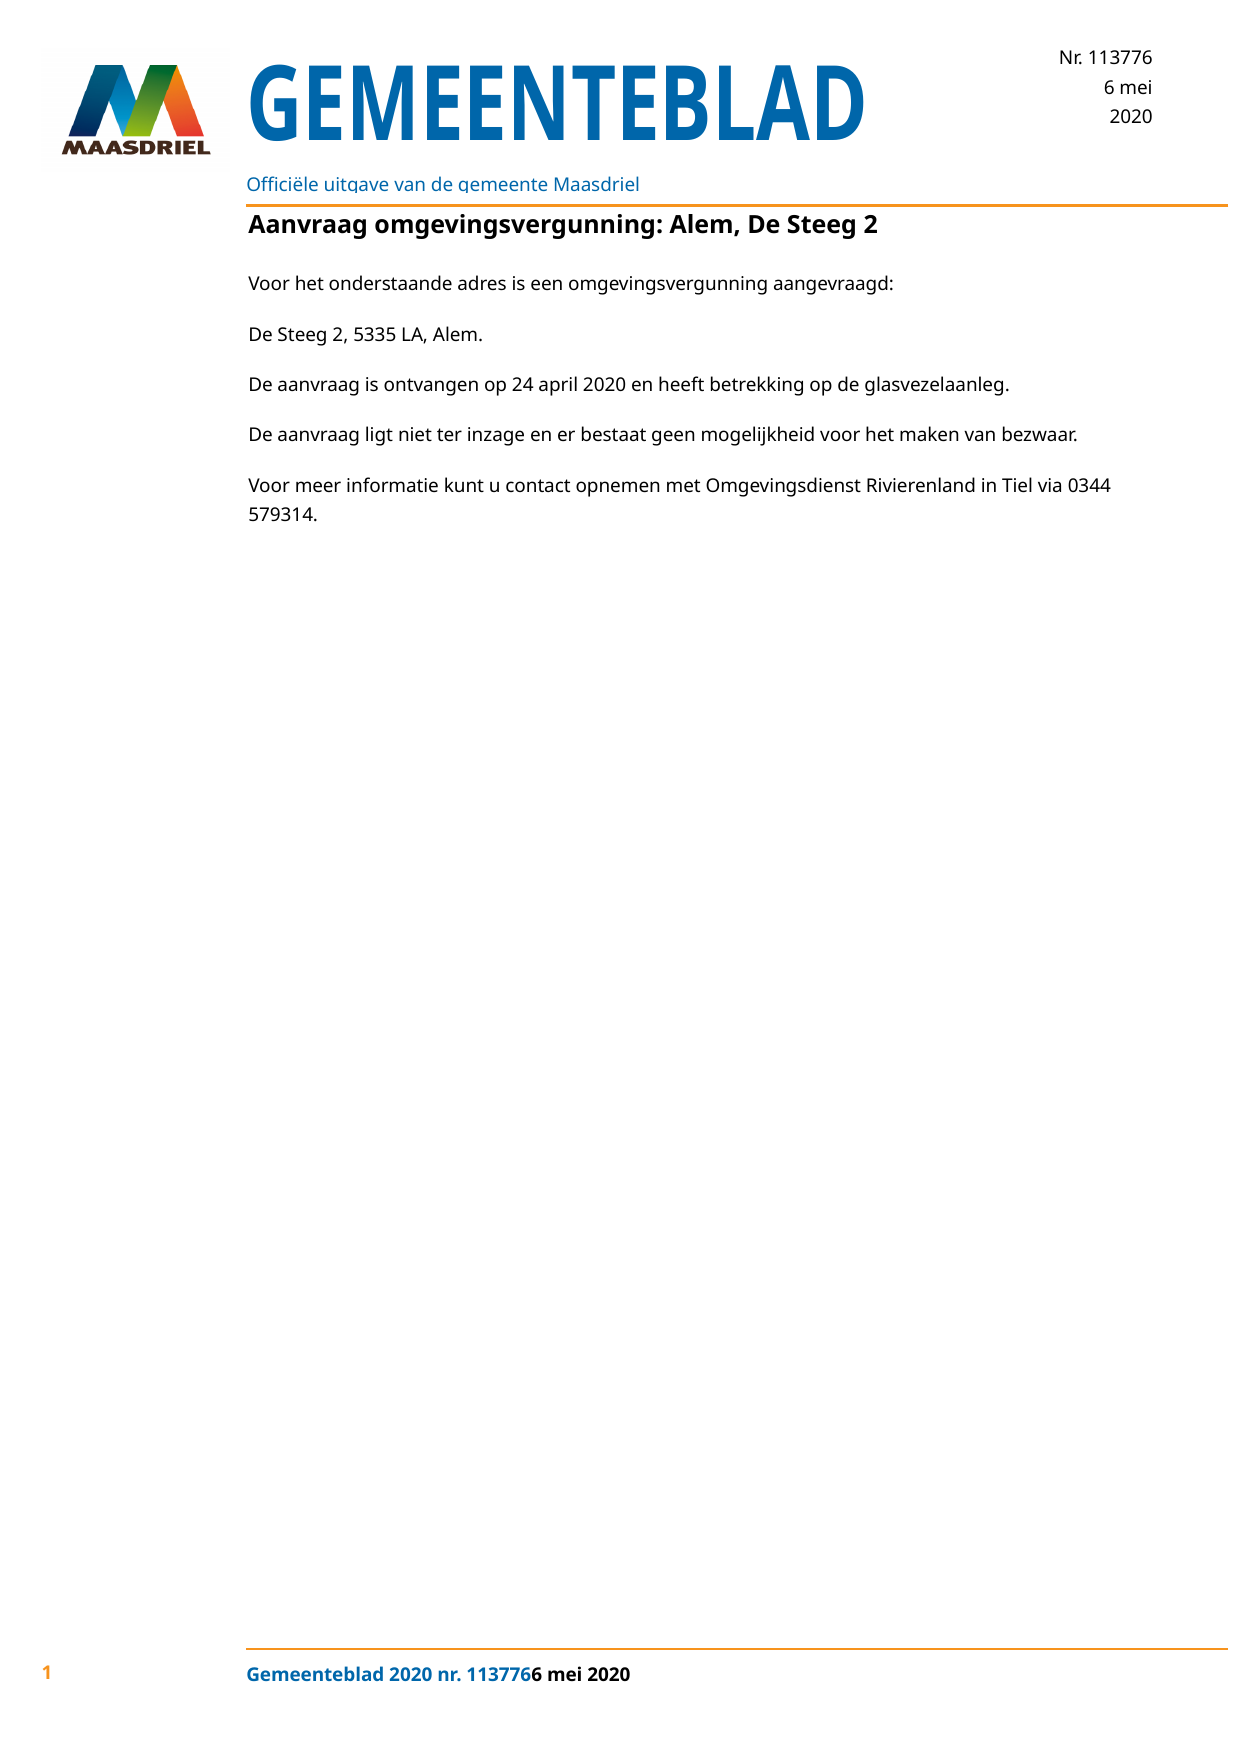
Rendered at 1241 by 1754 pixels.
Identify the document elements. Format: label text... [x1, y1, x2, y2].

text De Steeg 2, 5335 LA, Alem. [248, 321, 1152, 346]
text Voor meer informatie kunt u contact opnemen met Omgevingsdienst Rivierenland in Tiel via 0344 579314. [248, 472, 1152, 527]
text De aanvraag ligt niet ter inzage en er bestaat geen mogelijkheid voor het maken van bezwaar. [248, 422, 1152, 447]
text Voor het onderstaande adres is een omgevingsvergunning aangevraagd: [248, 270, 1152, 296]
text Aanvraag omgevingsvergunning: Alem, De Steeg 2 [248, 207, 1152, 241]
text De aanvraag is ontvangen op 24 april 2020 en heeft betrekking op de glasvezelaanleg. [248, 371, 1152, 397]
picture [41, 47, 231, 172]
